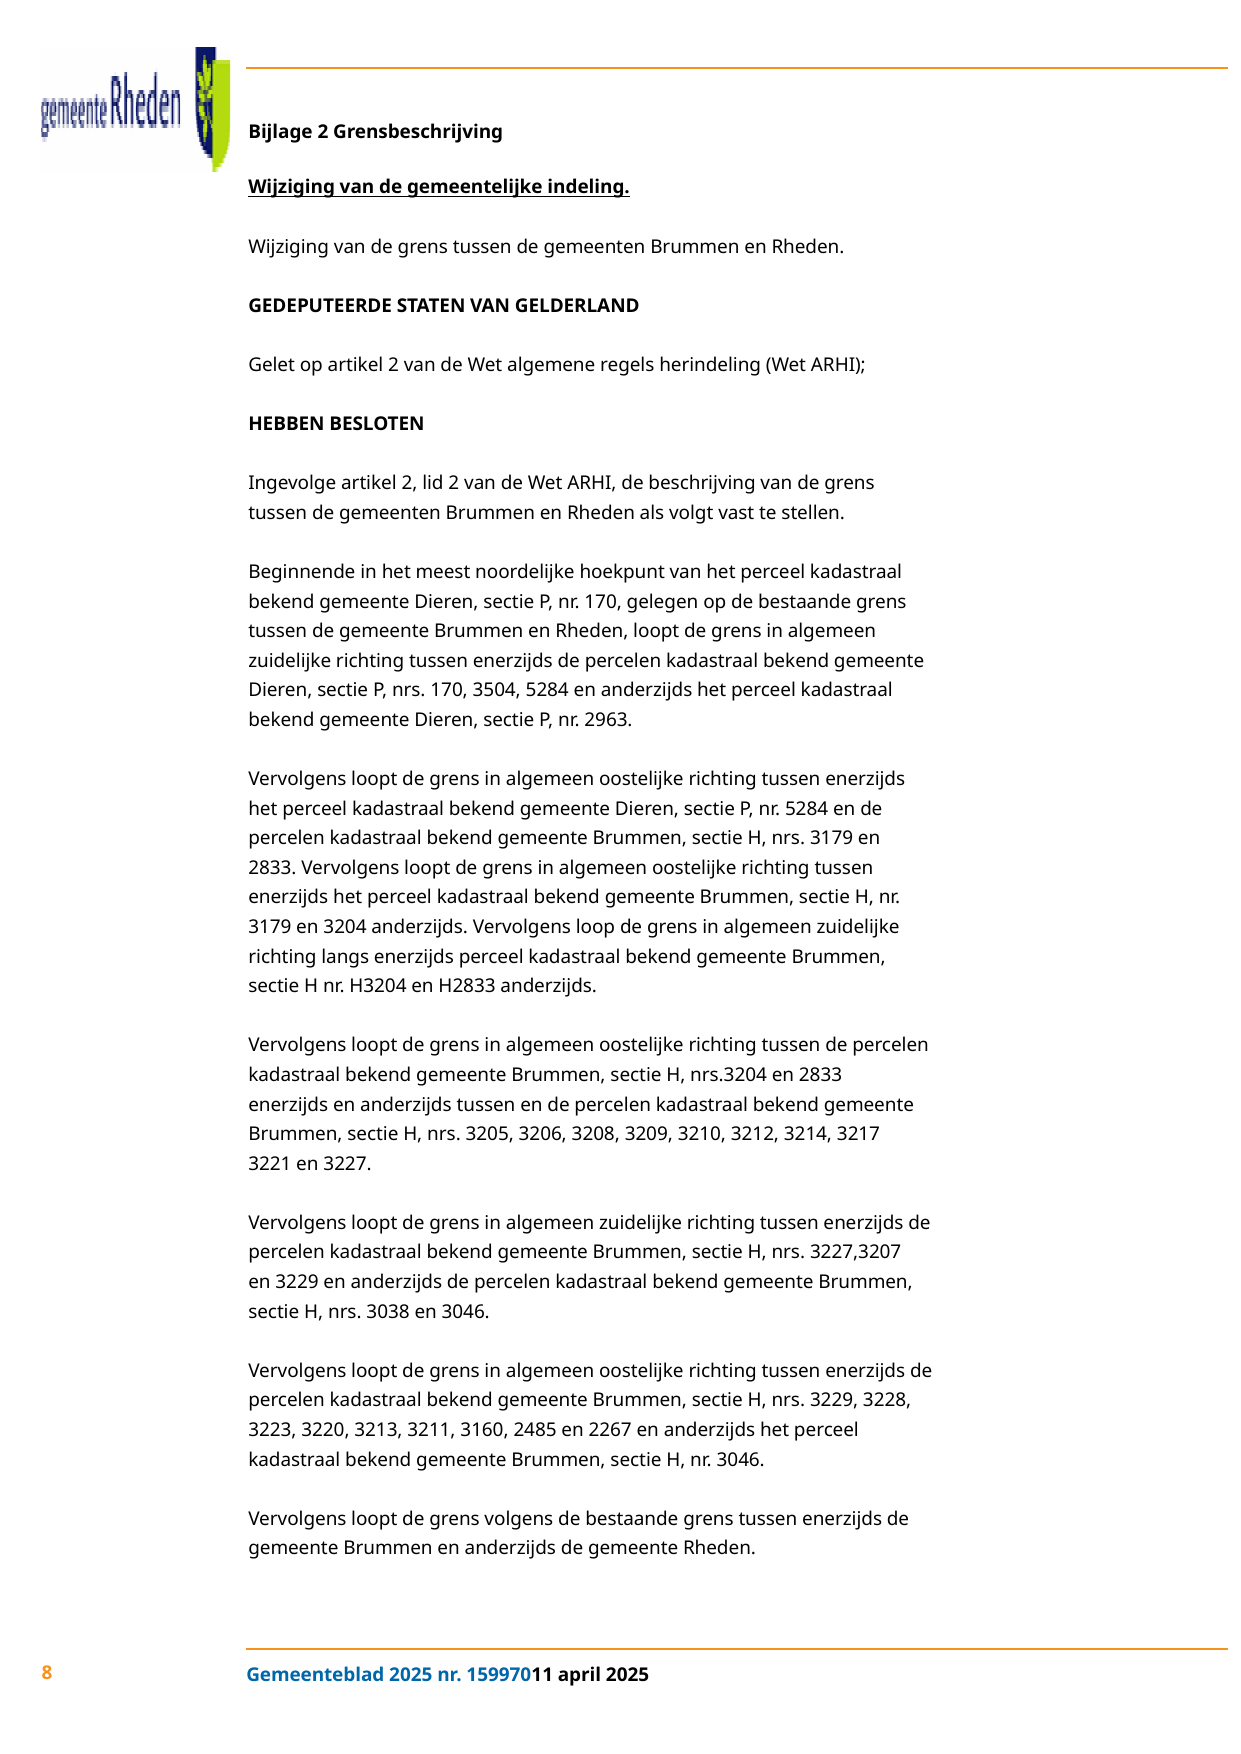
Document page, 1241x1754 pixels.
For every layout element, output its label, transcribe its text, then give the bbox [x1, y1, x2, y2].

text percelen kadastraal bekend gemeente Brummen, sectie H, nrs. 3229, 3228, [248, 1387, 1152, 1412]
text 2833. Vervolgens loopt de grens in algemeen oostelijke richting tussen [248, 854, 1152, 880]
text bekend gemeente Dieren, sectie P, nr. 170, gelegen op de bestaande grens [248, 588, 1152, 614]
text 3223, 3220, 3213, 3211, 3160, 2485 en 2267 en anderzijds het perceel [248, 1416, 1152, 1442]
text Vervolgens loopt de grens volgens de bestaande grens tussen enerzijds de [248, 1505, 1152, 1531]
text het perceel kadastraal bekend gemeente Dieren, sectie P, nr. 5284 en de [248, 795, 1152, 821]
text bekend gemeente Dieren, sectie P, nr. 2963. [248, 706, 1152, 732]
picture [41, 47, 231, 172]
text 3221 en 3227. [248, 1150, 1152, 1176]
text Ingevolge artikel 2, lid 2 van de Wet ARHI, de beschrijving van de grens [248, 469, 1152, 495]
text Vervolgens loopt de grens in algemeen oostelijke richting tussen de percelen [248, 1032, 1152, 1057]
text richting langs enerzijds perceel kadastraal bekend gemeente Brummen, [248, 943, 1152, 969]
text GEDEPUTEERDE STATEN VAN GELDERLAND [248, 292, 1152, 318]
text tussen de gemeente Brummen en Rheden, loopt de grens in algemeen [248, 617, 1152, 643]
text Bijlage 2 Grensbeschrijving [248, 116, 1152, 144]
text Vervolgens loopt de grens in algemeen oostelijke richting tussen enerzijds de [248, 1357, 1152, 1383]
text Dieren, sectie P, nrs. 170, 3504, 5284 en anderzijds het perceel kadastraal [248, 677, 1152, 702]
text zuidelijke richting tussen enerzijds de percelen kadastraal bekend gemeente [248, 647, 1152, 673]
text HEBBEN BESLOTEN [248, 410, 1152, 436]
text kadastraal bekend gemeente Brummen, sectie H, nrs.3204 en 2833 [248, 1061, 1152, 1087]
text sectie H nr. H3204 en H2833 anderzijds. [248, 972, 1152, 998]
text gemeente Brummen en anderzijds de gemeente Rheden. [248, 1534, 1152, 1560]
text enerzijds het perceel kadastraal bekend gemeente Brummen, sectie H, nr. [248, 884, 1152, 909]
text Wijziging van de gemeentelijke indeling. [248, 174, 1152, 199]
text percelen kadastraal bekend gemeente Brummen, sectie H, nrs. 3227,3207 [248, 1239, 1152, 1264]
text Beginnende in het meest noordelijke hoekpunt van het perceel kadastraal [248, 558, 1152, 584]
text Vervolgens loopt de grens in algemeen oostelijke richting tussen enerzijds [248, 765, 1152, 791]
text Brummen, sectie H, nrs. 3205, 3206, 3208, 3209, 3210, 3212, 3214, 3217 [248, 1120, 1152, 1146]
text kadastraal bekend gemeente Brummen, sectie H, nr. 3046. [248, 1446, 1152, 1472]
text Gelet op artikel 2 van de Wet algemene regels herindeling (Wet ARHI); [248, 351, 1152, 377]
text enerzijds en anderzijds tussen en de percelen kadastraal bekend gemeente [248, 1091, 1152, 1117]
text Vervolgens loopt de grens in algemeen zuidelijke richting tussen enerzijds de [248, 1209, 1152, 1235]
text 3179 en 3204 anderzijds. Vervolgens loop de grens in algemeen zuidelijke [248, 913, 1152, 939]
text percelen kadastraal bekend gemeente Brummen, sectie H, nrs. 3179 en [248, 824, 1152, 850]
text sectie H, nrs. 3038 en 3046. [248, 1298, 1152, 1324]
text Wijziging van de grens tussen de gemeenten Brummen en Rheden. [248, 233, 1152, 259]
text en 3229 en anderzijds de percelen kadastraal bekend gemeente Brummen, [248, 1268, 1152, 1294]
text tussen de gemeenten Brummen en Rheden als volgt vast te stellen. [248, 499, 1152, 525]
